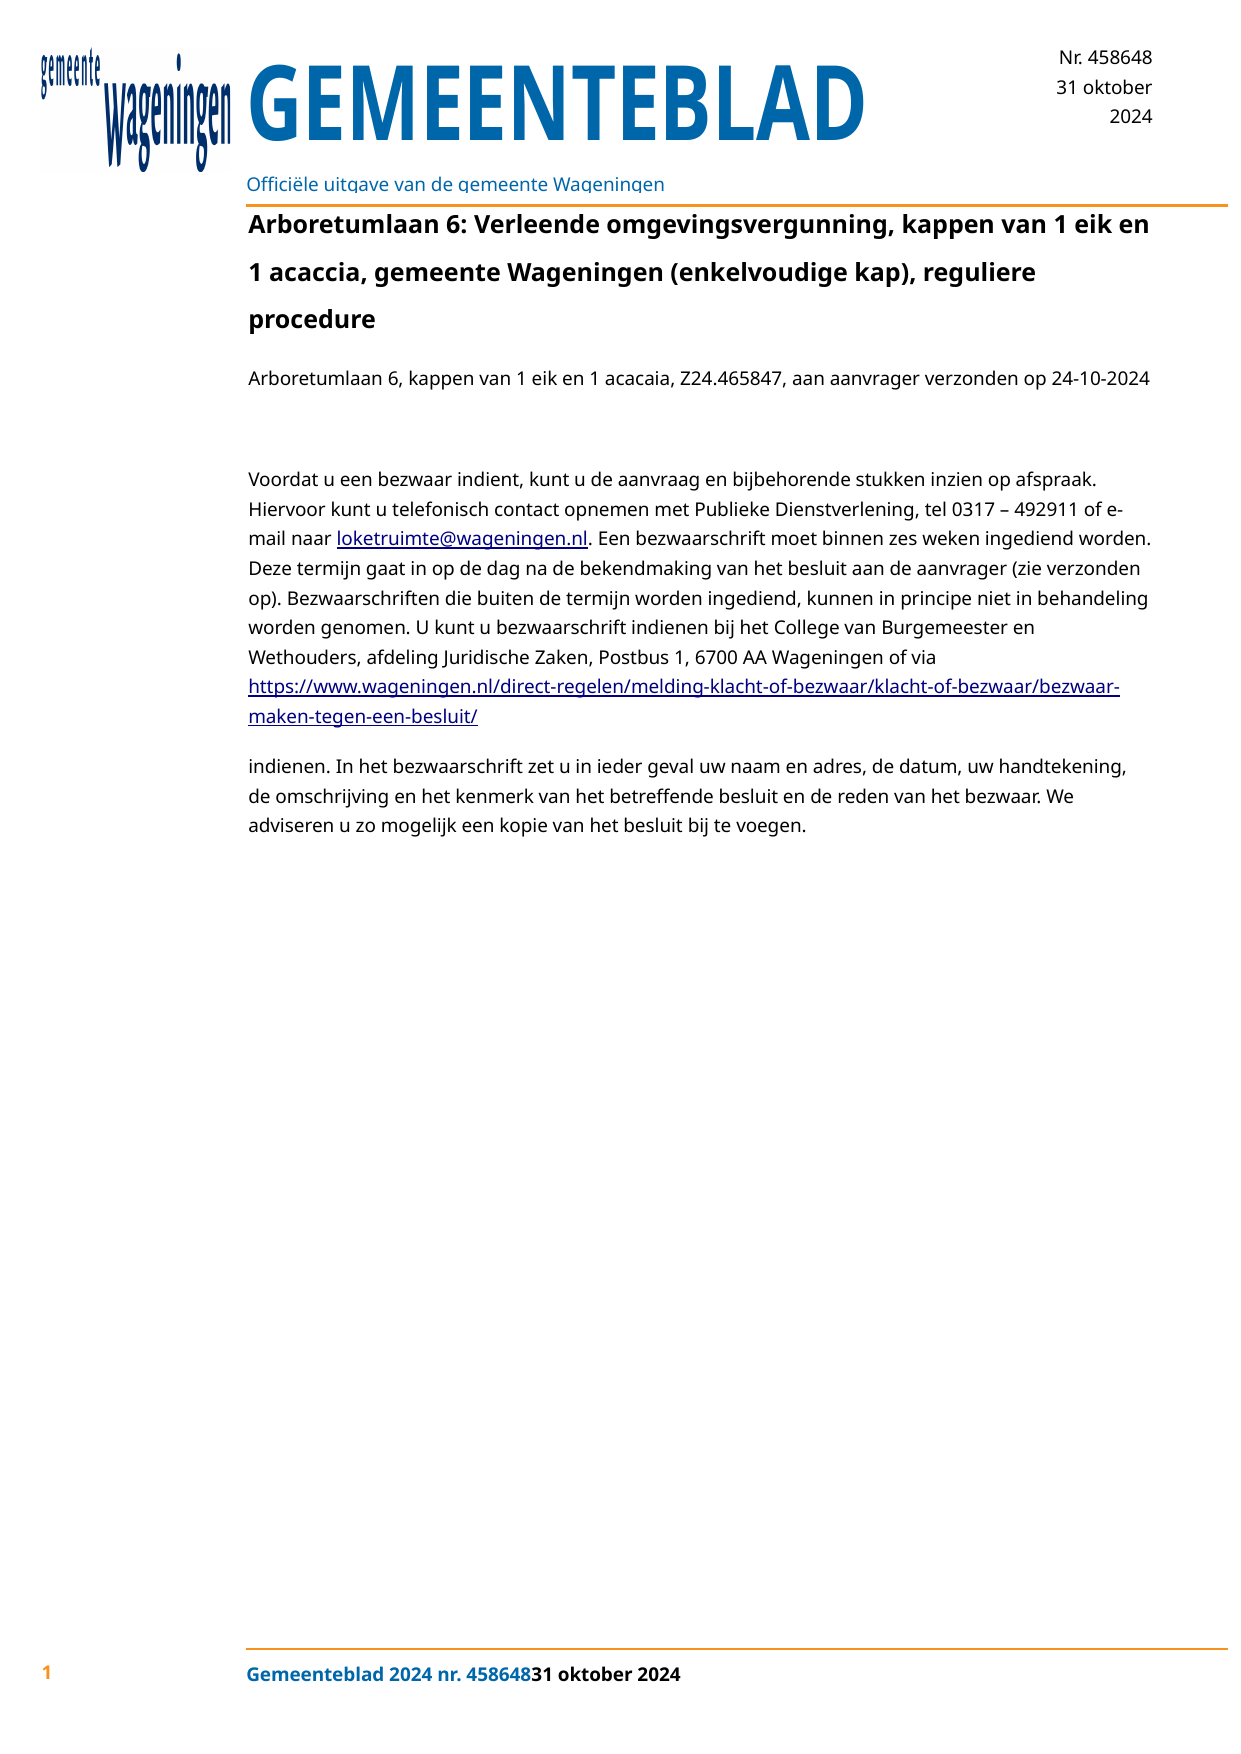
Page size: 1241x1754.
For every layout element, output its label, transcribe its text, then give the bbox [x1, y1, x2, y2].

text Arboretumlaan 6: Verleende omgevingsvergunning, kappen van 1 eik en 1 acaccia, gemeente Wageningen (enkelvoudige kap), reguliere procedure [248, 207, 1152, 336]
text indienen. In het bezwaarschrift zet u in ieder geval uw naam en adres, de datum, uw handtekening, de omschrijving en het kenmerk van het betreffende besluit en de reden van het bezwaar. We adviseren u zo mogelijk een kopie van het besluit bij te voegen. [248, 753, 1152, 838]
text Voordat u een bezwaar indient, kunt u de aanvraag en bijbehorende stukken inzien op afspraak. Hiervoor kunt u telefonisch contact opnemen met Publieke Dienstverlening, tel 0317 – 492911 of e-mail naar loketruimte@wageningen.nl. Een bezwaarschrift moet binnen zes weken ingediend worden. Deze termijn gaat in op de dag na de bekendmaking van het besluit aan de aanvrager (zie verzonden op). Bezwaarschriften die buiten de termijn worden ingediend, kunnen in principe niet in behandeling worden genomen. U kunt u bezwaarschrift indienen bij het College van Burgemeester en Wethouders, afdeling Juridische Zaken, Postbus 1, 6700 AA Wageningen of via https://www.wageningen.nl/direct-regelen/melding-klacht-of-bezwaar/klacht-of-bezwaar/bezwaar-maken-tegen-een-besluit/ [248, 466, 1152, 729]
text Arboretumlaan 6, kappen van 1 eik en 1 acacaia, Z24.465847, aan aanvrager verzonden op 24-10-2024 [248, 366, 1152, 391]
picture [41, 47, 231, 172]
